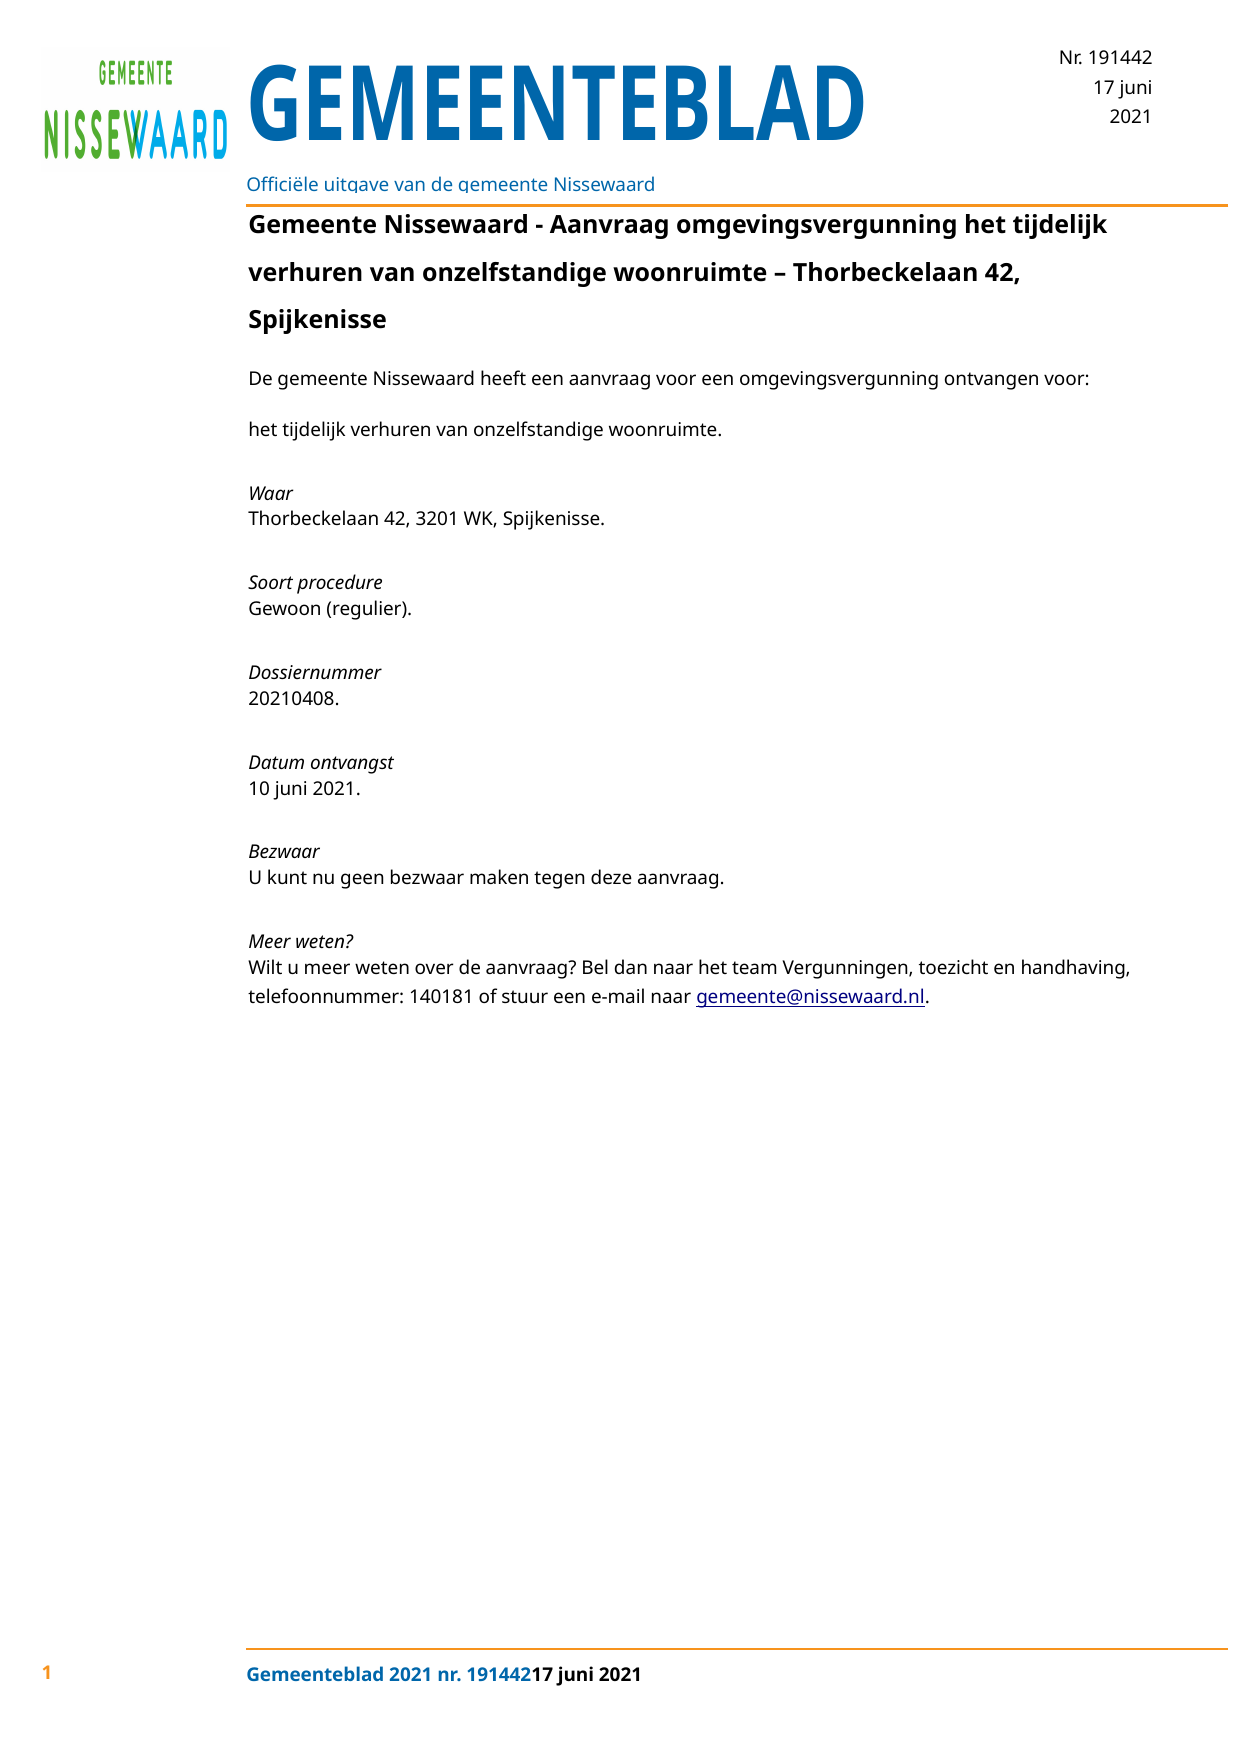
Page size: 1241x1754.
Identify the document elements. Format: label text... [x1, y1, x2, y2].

text Bezwaar [248, 839, 1152, 864]
text De gemeente Nissewaard heeft een aanvraag voor een omgevingsvergunning ontvangen voor: [248, 366, 1152, 391]
text 20210408. [248, 685, 1152, 711]
text Soort procedure [248, 569, 1152, 595]
text Meer weten? [248, 928, 1152, 954]
text Dossiernummer [248, 659, 1152, 685]
text Gemeente Nissewaard - Aanvraag omgevingsvergunning het tijdelijk verhuren van onzelfstandige woonruimte – Thorbeckelaan 42, Spijkenisse [248, 207, 1152, 336]
text 10 juni 2021. [248, 775, 1152, 800]
text U kunt nu geen bezwaar maken tegen deze aanvraag. [248, 864, 1152, 890]
text het tijdelijk verhuren van onzelfstandige woonruimte. [248, 416, 1152, 442]
picture [41, 47, 231, 172]
text Thorbeckelaan 42, 3201 WK, Spijkenisse. [248, 506, 1152, 531]
text Waar [248, 480, 1152, 506]
text Gewoon (regulier). [248, 595, 1152, 621]
text Datum ontvangst [248, 749, 1152, 775]
text Wilt u meer weten over de aanvraag? Bel dan naar het team Vergunningen, toezicht en handhaving, telefoonnummer: 140181 of stuur een e-mail naar gemeente@nissewaard.nl. [248, 954, 1152, 1009]
